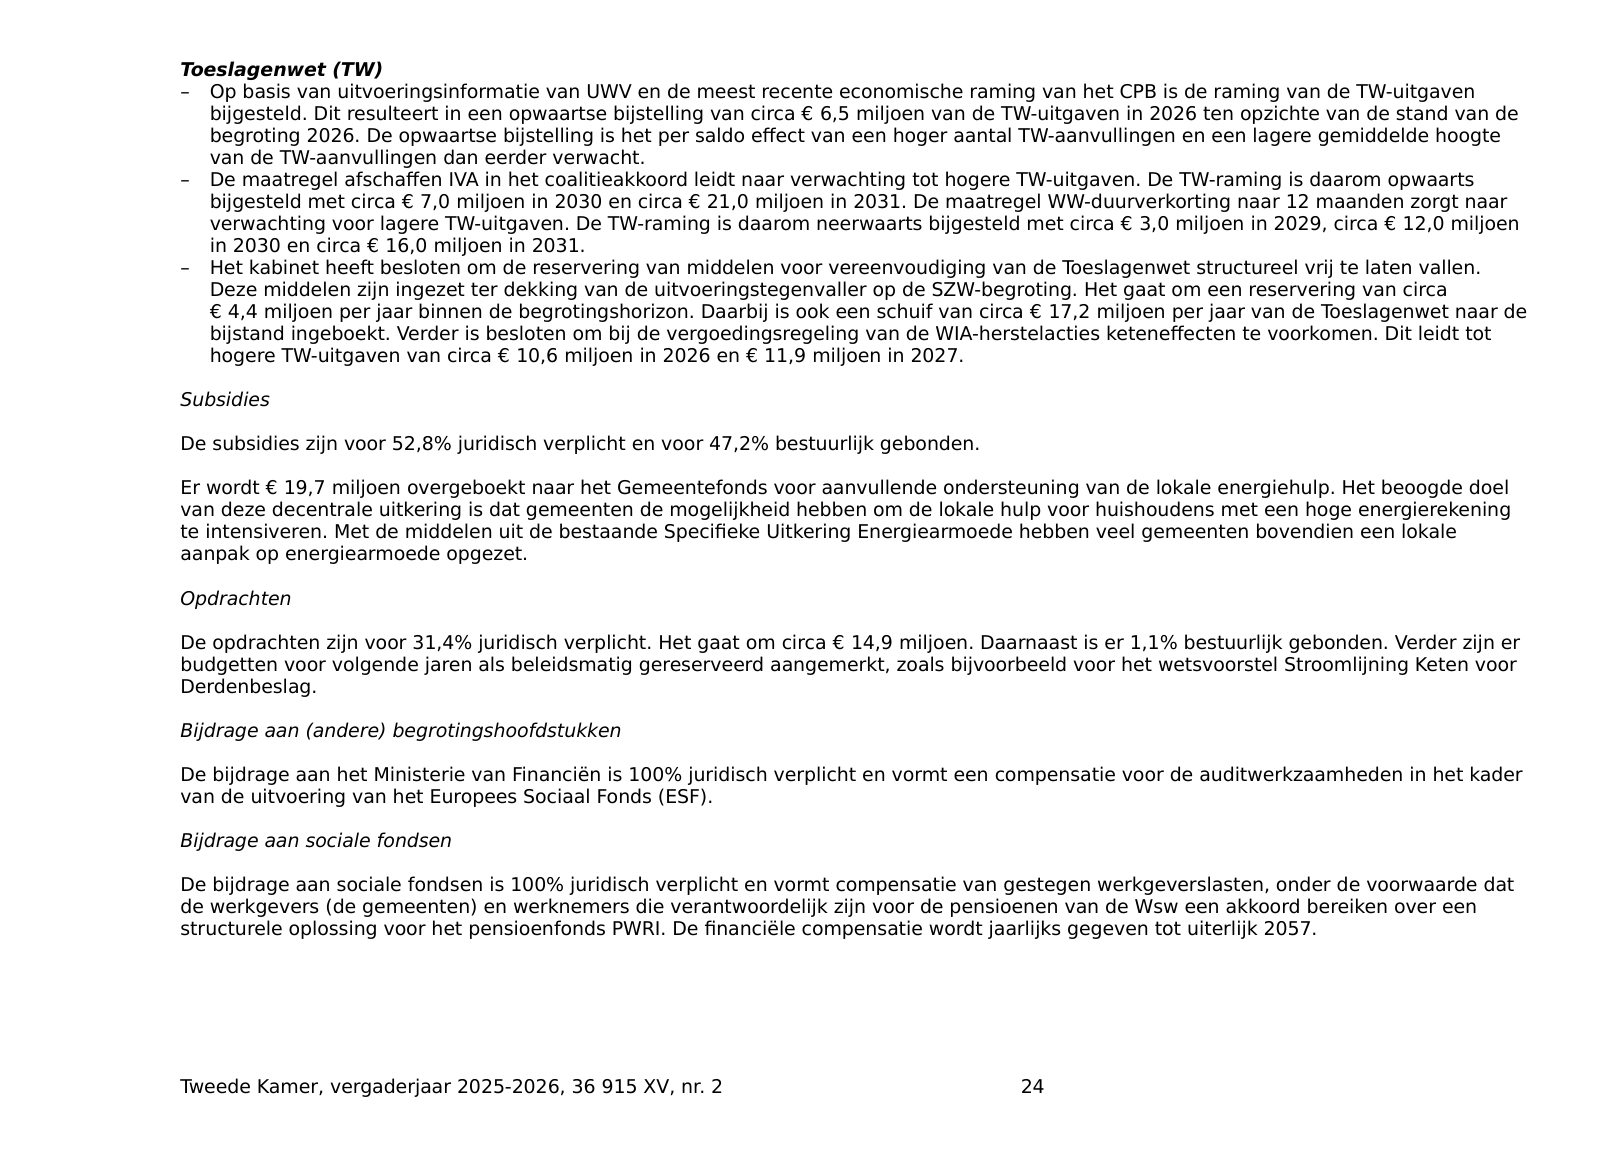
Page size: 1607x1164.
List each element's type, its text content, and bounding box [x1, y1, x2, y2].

text De bijdrage aan het Ministerie van Financiën is 100% juridisch verplicht en vormt een compensatie voor de auditwerkzaamheden in het kader van de uitvoering van het Europees Sociaal Fonds (ESF). [180, 764, 1529, 808]
text De subsidies zijn voor 52,8% juridisch verplicht en voor 47,2% bestuurlijk gebonden. [180, 433, 1529, 455]
text De bijdrage aan sociale fondsen is 100% juridisch verplicht en vormt compensatie van gestegen werkgeverslasten, onder de voorwaarde dat de werkgevers (de gemeenten) en werknemers die verantwoordelijk zijn voor de pensioenen van de Wsw een akkoord bereiken over een structurele oplossing voor het pensioenfonds PWRI. De financiële compensatie wordt jaarlijks gegeven tot uiterlijk 2057. [180, 874, 1529, 940]
subtitle Subsidies [180, 389, 1529, 411]
subtitle Bijdrage aan sociale fondsen [180, 830, 1529, 852]
subtitle Bijdrage aan (andere) begrotingshoofdstukken [180, 720, 1529, 742]
subtitle Opdrachten [180, 587, 1529, 609]
text – Het kabinet heeft besloten om de reservering van middelen voor vereenvoudiging van de Toeslagenwet structureel vrij te laten vallen. Deze middelen zijn ingezet ter dekking van de uitvoeringstegenvaller op de SZW-begroting. Het gaat om een reservering van circa € 4,4 miljoen per jaar binnen de begrotingshorizon. Daarbij is ook een schuif van circa € 17,2 miljoen per jaar van de Toeslagenwet naar de bijstand ingeboekt. Verder is besloten om bij de vergoedingsregeling van de WIA-herstelacties keteneffecten te voorkomen. Dit leidt tot hogere TW-uitgaven van circa € 10,6 miljoen in 2026 en € 11,9 miljoen in 2027. [180, 257, 1529, 367]
text De opdrachten zijn voor 31,4% juridisch verplicht. Het gaat om circa € 14,9 miljoen. Daarnaast is er 1,1% bestuurlijk gebonden. Verder zijn er budgetten voor volgende jaren als beleidsmatig gereserveerd aangemerkt, zoals bijvoorbeeld voor het wetsvoorstel Stroomlijning Keten voor Derdenbeslag. [180, 632, 1529, 697]
text – Op basis van uitvoeringsinformatie van UWV en de meest recente economische raming van het CPB is de raming van de TW-uitgaven bijgesteld. Dit resulteert in een opwaartse bijstelling van circa € 6,5 miljoen van de TW-uitgaven in 2026 ten opzichte van de stand van de begroting 2026. De opwaartse bijstelling is het per saldo effect van een hoger aantal TW-aanvullingen en een lagere gemiddelde hoogte van de TW-aanvullingen dan eerder verwacht. [180, 81, 1529, 169]
text – De maatregel afschaffen IVA in het coalitieakkoord leidt naar verwachting tot hogere TW-uitgaven. De TW-raming is daarom opwaarts bijgesteld met circa € 7,0 miljoen in 2030 en circa € 21,0 miljoen in 2031. De maatregel WW-duurverkorting naar 12 maanden zorgt naar verwachting voor lagere TW-uitgaven. De TW-raming is daarom neerwaarts bijgesteld met circa € 3,0 miljoen in 2029, circa € 12,0 miljoen in 2030 en circa € 16,0 miljoen in 2031. [180, 169, 1529, 257]
text Er wordt € 19,7 miljoen overgeboekt naar het Gemeentefonds voor aanvullende ondersteuning van de lokale energiehulp. Het beoogde doel van deze decentrale uitkering is dat gemeenten de mogelijkheid hebben om de lokale hulp voor huishoudens met een hoge energierekening te intensiveren. Met de middelen uit de bestaande Specifieke Uitkering Energiearmoede hebben veel gemeenten bovendien een lokale aanpak op energiearmoede opgezet. [180, 477, 1529, 565]
subtitle Toeslagenwet (TW) [180, 59, 1529, 81]
